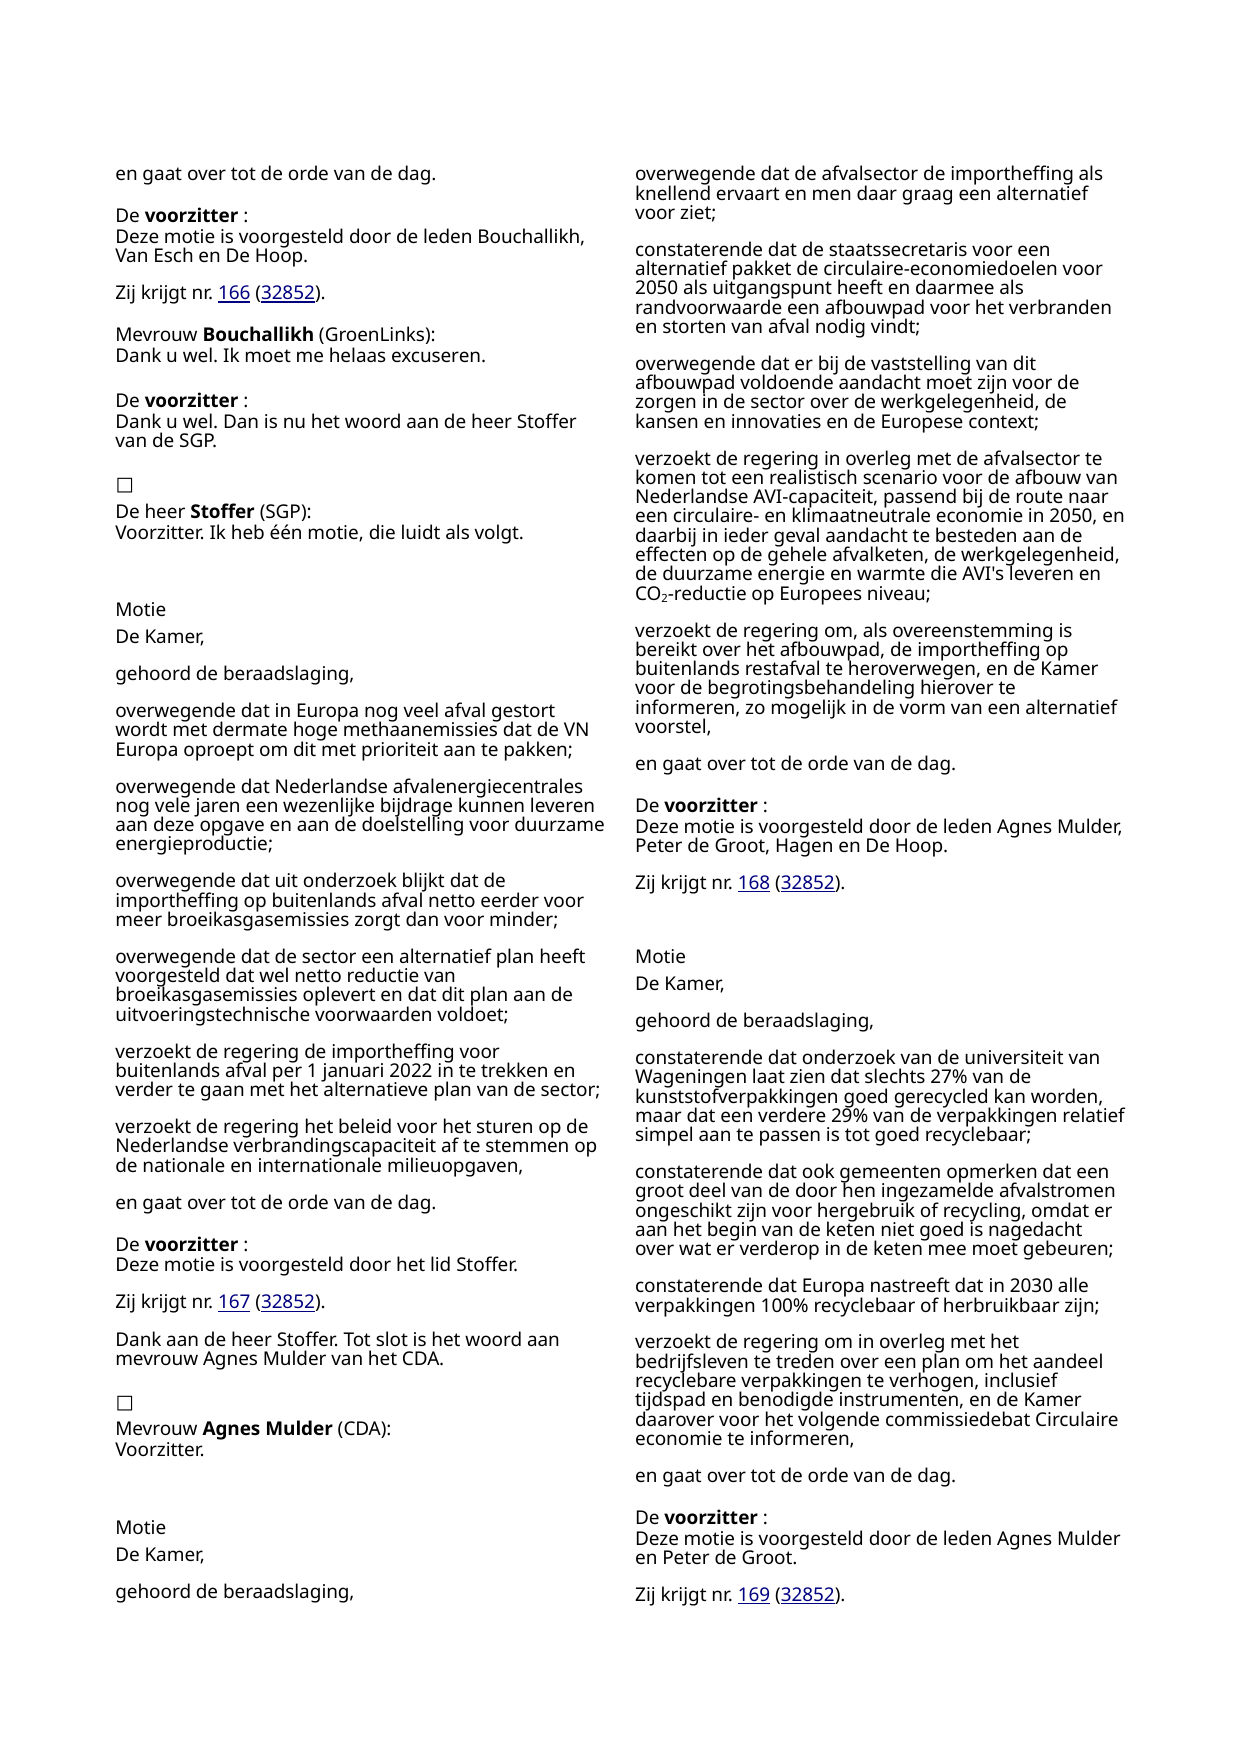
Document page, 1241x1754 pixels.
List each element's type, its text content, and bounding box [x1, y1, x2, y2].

text De Kamer, [115, 1546, 605, 1565]
text verzoekt de regering in overleg met de afvalsector te komen tot een realistisch scenario voor de afbouw van Nederlandse AVI-capaciteit, passend bij de route naar een circulaire- en klimaatneutrale economie in 2050, en daarbij in ieder geval aandacht te besteden aan de effecten op de gehele afvalketen, de werkgelegenheid, de duurzame energie en warmte die AVI's leveren en CO2-reductie op Europees niveau; [635, 450, 1125, 604]
text overwegende dat de afvalsector de importheffing als knellend ervaart en men daar graag een alternatief voor ziet; [635, 165, 1125, 223]
text verzoekt de regering de importheffing voor buitenlands afval per 1 januari 2022 in te trekken en verder te gaan met het alternatieve plan van de sector; [115, 1043, 605, 1101]
text De voorzitter : [115, 1231, 605, 1256]
text constaterende dat de staatssecretaris voor een alternatief pakket de circulaire-economiedoelen voor 2050 als uitgangspunt heeft en daarmee als randvoorwaarde een afbouwpad voor het verbranden en storten van afval nodig vindt; [635, 241, 1125, 337]
text constaterende dat Europa nastreeft dat in 2030 alle verpakkingen 100% recyclebaar of herbruikbaar zijn; [635, 1277, 1125, 1316]
text Motie [115, 1514, 605, 1540]
text De Kamer, [635, 975, 1125, 994]
text Deze motie is voorgesteld door de leden Agnes Mulder en Peter de Groot. [635, 1529, 1125, 1568]
text De Kamer, [115, 628, 605, 647]
text De voorzitter : [115, 387, 605, 413]
text Dank aan de heer Stoffer. Tot slot is het woord aan mevrouw Agnes Mulder van het CDA. [115, 1331, 605, 1369]
text en gaat over tot de orde van de dag. [635, 755, 1125, 774]
text Voorzitter. [115, 1441, 605, 1461]
text Mevrouw Agnes Mulder (CDA): [115, 1416, 605, 1441]
text verzoekt de regering om, als overeenstemming is bereikt over het afbouwpad, de importheffing op buitenlands restafval te heroverwegen, en de Kamer voor de begrotingsbehandeling hierover te informeren, zo mogelijk in de vorm van een alternatief voorstel, [635, 622, 1125, 737]
text Dank u wel. Ik moet me helaas excuseren. [115, 347, 605, 366]
text Voorzitter. Ik heb één motie, die luidt als volgt. [115, 524, 605, 543]
text overwegende dat de sector een alternatief plan heeft voorgesteld dat wel netto reductie van broeikasgasemissies oplevert en dat dit plan aan de uitvoeringstechnische voorwaarden voldoet; [115, 948, 605, 1025]
text Motie [635, 943, 1125, 969]
text constaterende dat ook gemeenten opmerken dat een groot deel van de door hen ingezamelde afvalstromen ongeschikt zijn voor hergebruik of recycling, omdat er aan het begin van de keten niet goed is nagedacht over wat er verderop in de keten mee moet gebeuren; [635, 1163, 1125, 1259]
text en gaat over tot de orde van de dag. [635, 1467, 1125, 1486]
text De voorzitter : [635, 1504, 1125, 1529]
text verzoekt de regering om in overleg met het bedrijfsleven te treden over een plan om het aandeel recyclebare verpakkingen te verhogen, inclusief tijdspad en benodigde instrumenten, en de Kamer daarover voor het volgende commissiedebat Circulaire economie te informeren, [635, 1333, 1125, 1449]
text overwegende dat in Europa nog veel afval gestort wordt met dermate hoge methaanemissies dat de VN Europa oproept om dit met prioriteit aan te pakken; [115, 702, 605, 760]
text overwegende dat uit onderzoek blijkt dat de importheffing op buitenlands afval netto eerder voor meer broeikasgasemissies zorgt dan voor minder; [115, 872, 605, 930]
text overwegende dat er bij de vaststelling van dit afbouwpad voldoende aandacht moet zijn voor de zorgen in de sector over de werkgelegenheid, de kansen en innovaties en de Europese context; [635, 355, 1125, 432]
text gehoord de beraadslaging, [115, 665, 605, 684]
text ⬜ [115, 472, 605, 498]
text Zij krijgt nr. 166 (32852). [115, 284, 605, 303]
text Motie [115, 596, 605, 622]
text en gaat over tot de orde van de dag. [115, 165, 605, 184]
text Zij krijgt nr. 169 (32852). [635, 1586, 1125, 1605]
text overwegende dat Nederlandse afvalenergiecentrales nog vele jaren een wezenlijke bijdrage kunnen leveren aan deze opgave en aan de doelstelling voor duurzame energieproductie; [115, 778, 605, 855]
text constaterende dat onderzoek van de universiteit van Wageningen laat zien dat slechts 27% van de kunststofverpakkingen goed gerecycled kan worden, maar dat een verdere 29% van de verpakkingen relatief simpel aan te passen is tot goed recyclebaar; [635, 1049, 1125, 1146]
text gehoord de beraadslaging, [115, 1583, 605, 1602]
text De heer Stoffer (SGP): [115, 498, 605, 524]
text ⬜ [115, 1390, 605, 1416]
text verzoekt de regering het beleid voor het sturen op de Nederlandse verbrandingscapaciteit af te stemmen op de nationale en internationale milieuopgaven, [115, 1118, 605, 1176]
text Deze motie is voorgesteld door de leden Agnes Mulder, Peter de Groot, Hagen en De Hoop. [635, 818, 1125, 856]
text Dank u wel. Dan is nu het woord aan de heer Stoffer van de SGP. [115, 413, 605, 451]
text De voorzitter : [115, 202, 605, 228]
text gehoord de beraadslaging, [635, 1012, 1125, 1031]
text en gaat over tot de orde van de dag. [115, 1194, 605, 1213]
text Zij krijgt nr. 168 (32852). [635, 874, 1125, 893]
text Deze motie is voorgesteld door de leden Bouchallikh, Van Esch en De Hoop. [115, 228, 605, 267]
text Mevrouw Bouchallikh (GroenLinks): [115, 321, 605, 347]
text De voorzitter : [635, 792, 1125, 818]
text Deze motie is voorgesteld door het lid Stoffer. [115, 1256, 605, 1276]
text Zij krijgt nr. 167 (32852). [115, 1293, 605, 1313]
